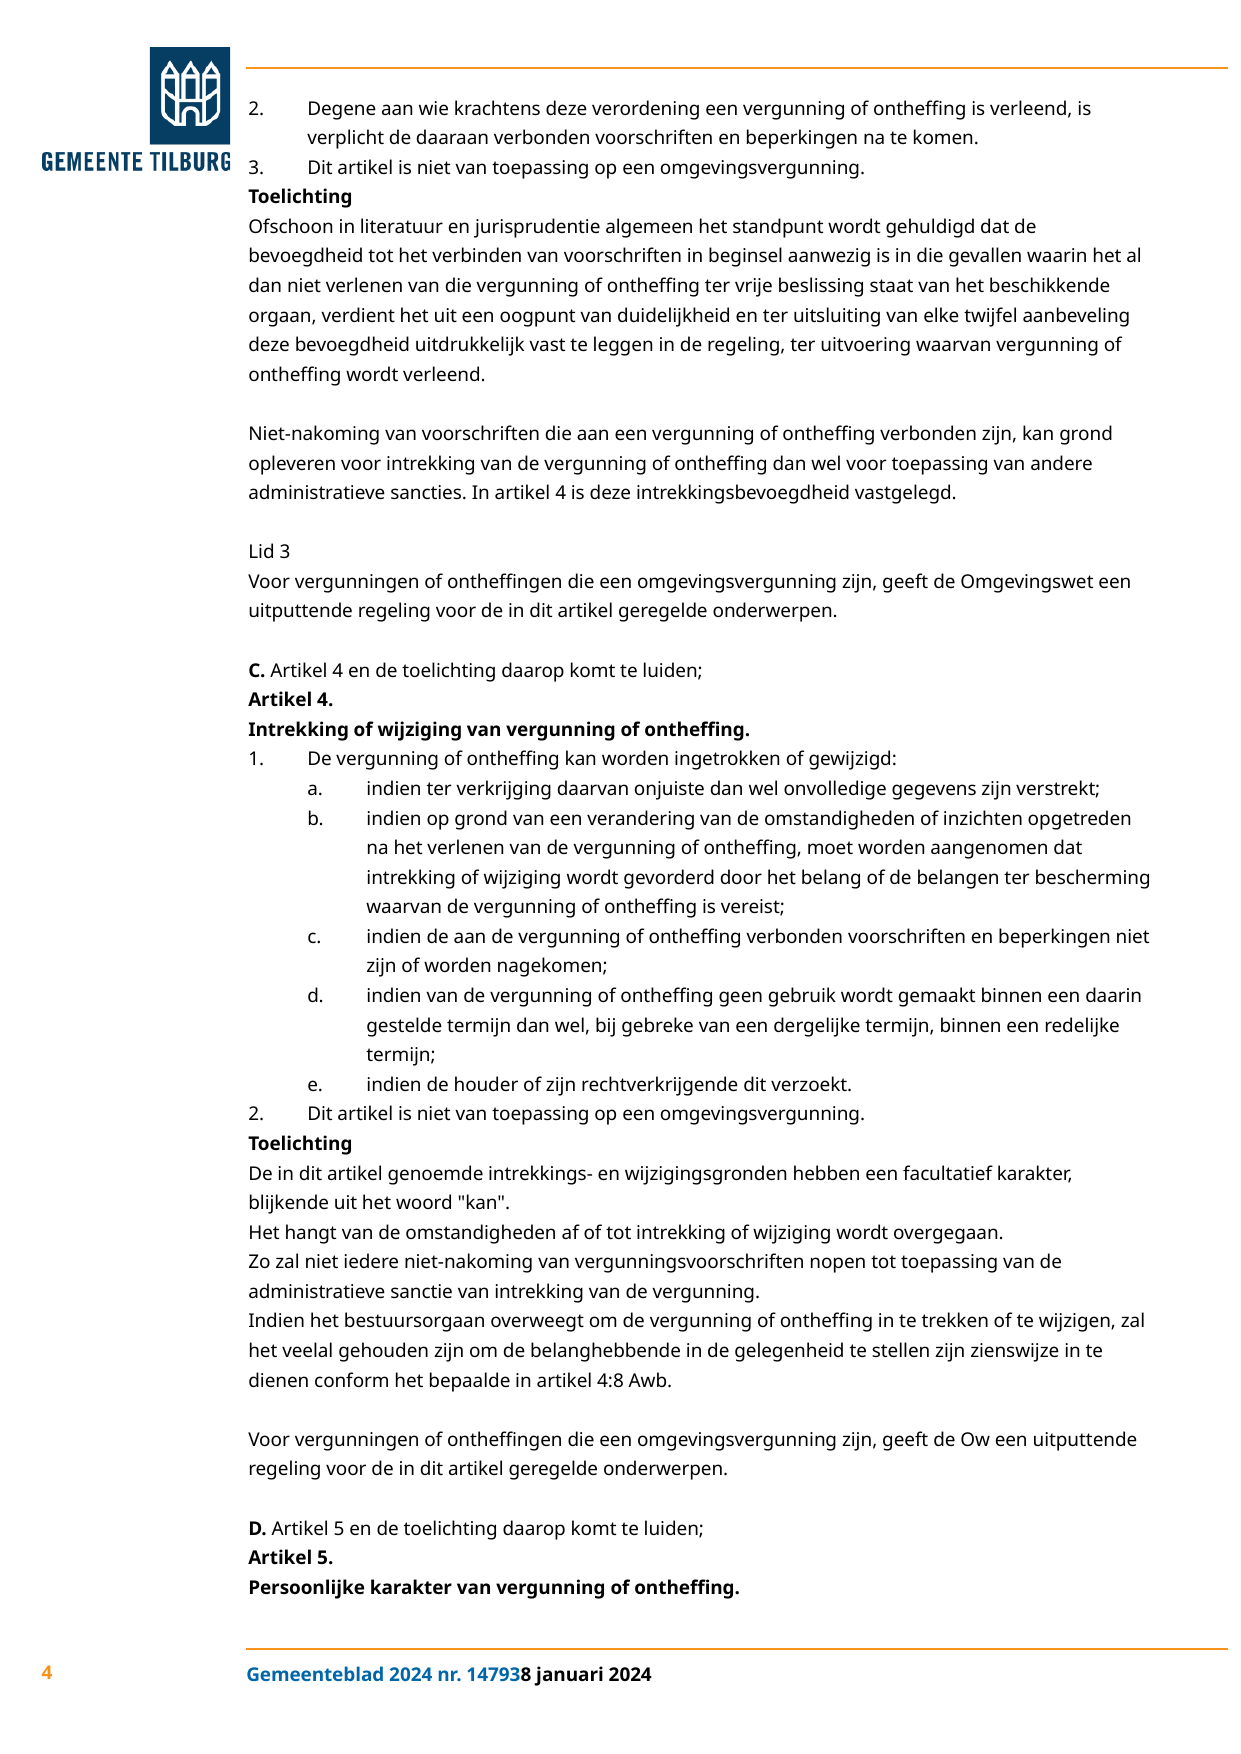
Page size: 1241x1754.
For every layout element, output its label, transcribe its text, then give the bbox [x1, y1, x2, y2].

list indien van de vergunning of ontheffing geen gebruik wordt gemaakt binnen een daarin gestelde termijn dan wel, bij gebreke van een dergelijke termijn, binnen een redelijke termijn; [307, 982, 1152, 1067]
text Voor vergunningen of ontheffingen die een omgevingsvergunning zijn, geeft de Omgevingswet een uitputtende regeling voor de in dit artikel geregelde onderwerpen. [248, 568, 1152, 623]
list indien de houder of zijn rechtverkrijgende dit verzoekt. [307, 1071, 1152, 1097]
list indien op grond van een verandering van de omstandigheden of inzichten opgetreden na het verlenen van de vergunning of ontheffing, moet worden aangenomen dat intrekking of wijziging wordt gevorderd door het belang of de belangen ter bescherming waarvan de vergunning of ontheffing is vereist; [307, 805, 1152, 919]
text Toelichting [248, 183, 1152, 209]
text Het hangt van de omstandigheden af of tot intrekking of wijziging wordt overgegaan. [248, 1219, 1152, 1245]
text Toelichting [248, 1130, 1152, 1156]
list indien ter verkrijging daarvan onjuiste dan wel onvolledige gegevens zijn verstrekt; [307, 775, 1152, 801]
text Persoonlijke karakter van vergunning of ontheffing. [248, 1574, 1152, 1600]
list De vergunning of ontheffing kan worden ingetrokken of gewijzigd: [248, 746, 1152, 771]
text Artikel 4. [248, 686, 1152, 712]
text Zo zal niet iedere niet-nakoming van vergunningsvoorschriften nopen tot toepassing van de administratieve sanctie van intrekking van de vergunning. [248, 1248, 1152, 1304]
text De in dit artikel genoemde intrekkings- en wijzigingsgronden hebben een facultatief karakter, blijkende uit het woord "kan". [248, 1160, 1152, 1215]
text Intrekking of wijziging van vergunning of ontheffing. [248, 716, 1152, 742]
text C. Artikel 4 en de toelichting daarop komt te luiden; [248, 657, 1152, 683]
list indien de aan de vergunning of ontheffing verbonden voorschriften en beperkingen niet zijn of worden nagekomen; [307, 923, 1152, 978]
text Indien het bestuursorgaan overweegt om de vergunning of ontheffing in te trekken of te wijzigen, zal het veelal gehouden zijn om de belanghebbende in de gelegenheid te stellen zijn zienswijze in te dienen conform het bepaalde in artikel 4:8 Awb. [248, 1308, 1152, 1393]
text D. Artikel 5 en de toelichting daarop komt te luiden; [248, 1515, 1152, 1541]
list Dit artikel is niet van toepassing op een omgevingsvergunning. [248, 154, 1152, 180]
list Dit artikel is niet van toepassing op een omgevingsvergunning. [248, 1101, 1152, 1126]
text Niet-nakoming van voorschriften die aan een vergunning of ontheffing verbonden zijn, kan grond opleveren voor intrekking van de vergunning of ontheffing dan wel voor toepassing van andere administratieve sancties. In artikel 4 is deze intrekkingsbevoegdheid vastgelegd. [248, 420, 1152, 505]
text Voor vergunningen of ontheffingen die een omgevingsvergunning zijn, geeft de Ow een uitputtende regeling voor de in dit artikel geregelde onderwerpen. [248, 1426, 1152, 1481]
text Lid 3 [248, 538, 1152, 564]
list Degene aan wie krachtens deze verordening een vergunning of ontheffing is verleend, is verplicht de daaraan verbonden voorschriften en beperkingen na te komen. [248, 95, 1152, 150]
text Artikel 5. [248, 1544, 1152, 1570]
text Ofschoon in literatuur en jurisprudentie algemeen het standpunt wordt gehuldigd dat de bevoegdheid tot het verbinden van voorschriften in beginsel aanwezig is in die gevallen waarin het al dan niet verlenen van die vergunning of ontheffing ter vrije beslissing staat van het beschikkende orgaan, verdient het uit een oogpunt van duidelijkheid en ter uitsluiting van elke twijfel aanbeveling deze bevoegdheid uitdrukkelijk vast te leggen in de regeling, ter uitvoering waarvan vergunning of ontheffing wordt verleend. [248, 213, 1152, 387]
picture [41, 47, 231, 172]
